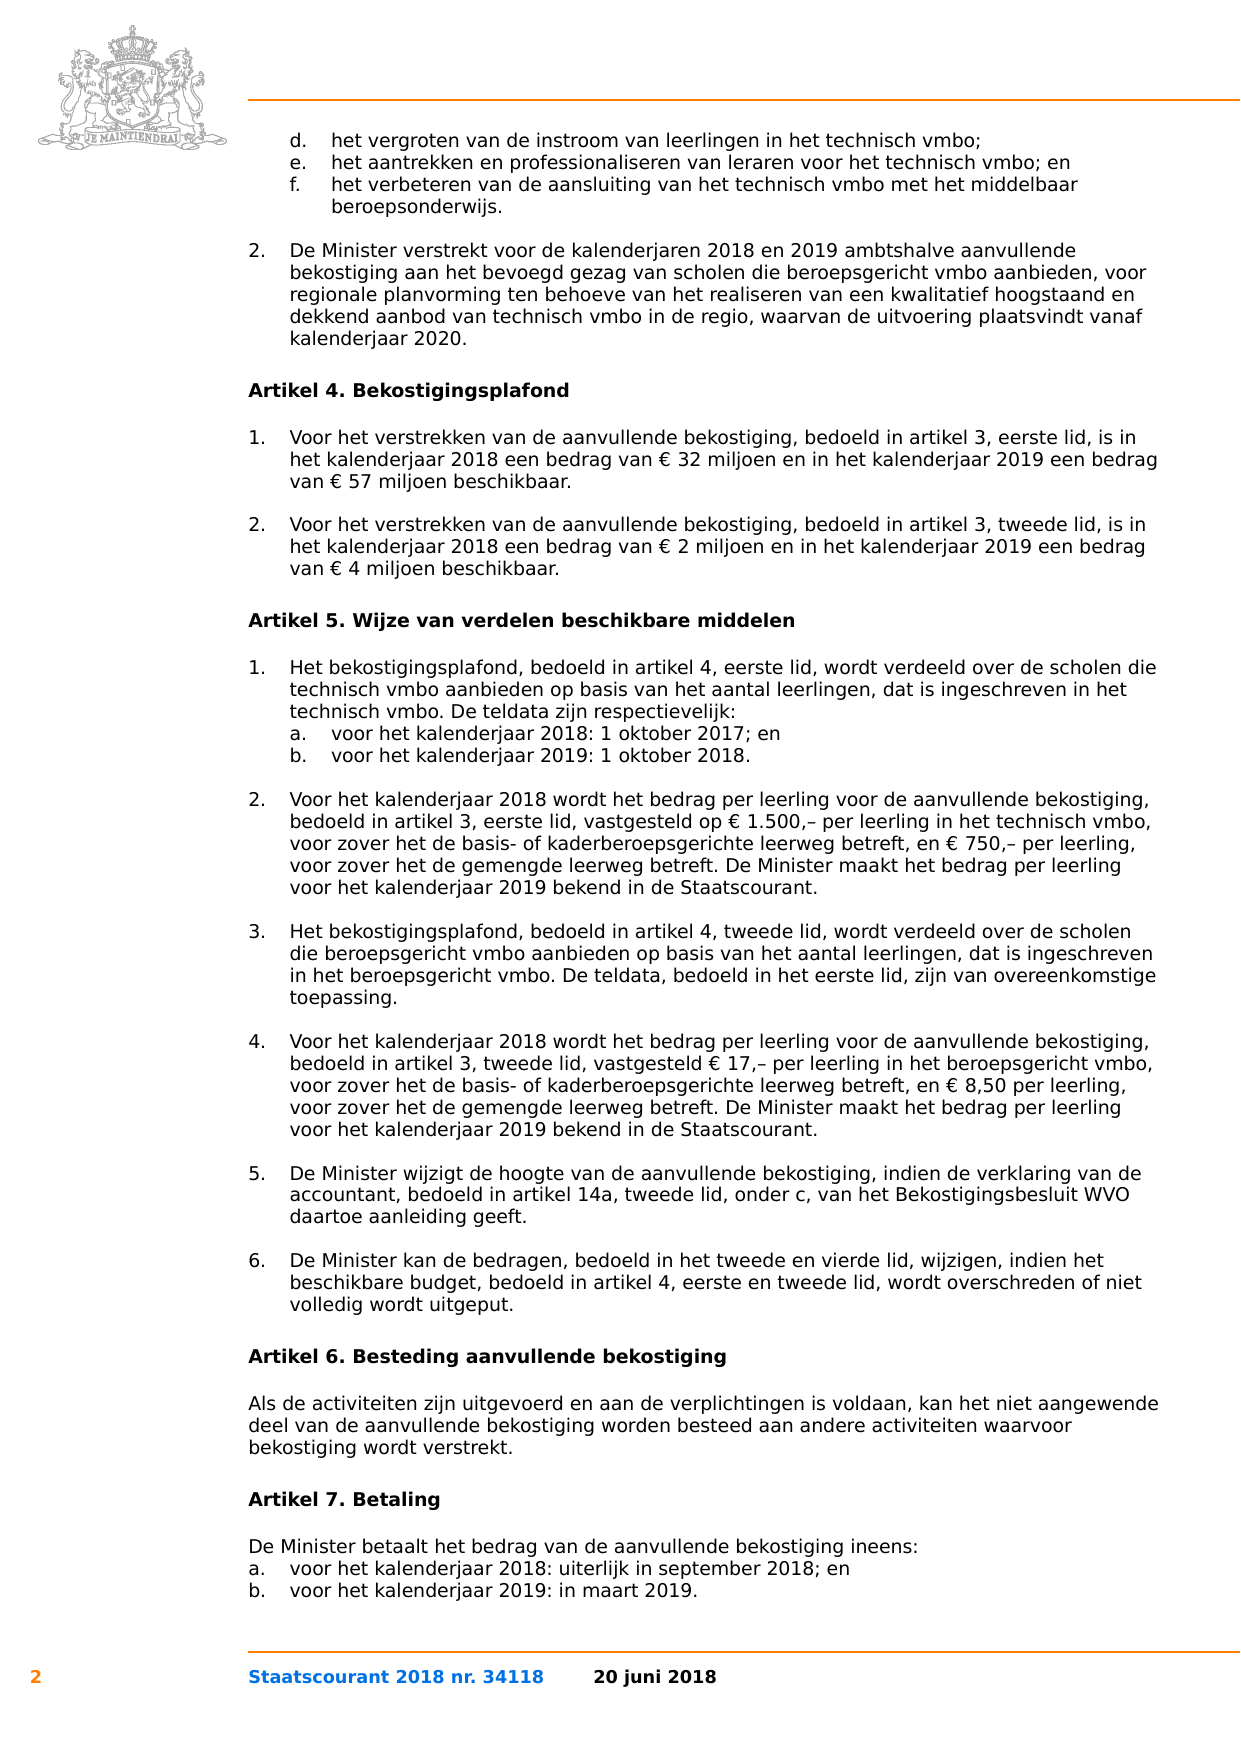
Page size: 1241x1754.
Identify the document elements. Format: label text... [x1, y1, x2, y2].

text 6. De Minister kan de bedragen, bedoeld in het tweede en vierde lid, wijzigen, indien het beschikbare budget, bedoeld in artikel 4, eerste en tweede lid, wordt overschreden of niet volledig wordt uitgeput. [248, 1250, 1163, 1316]
text 2. Voor het verstrekken van de aanvullende bekostiging, bedoeld in artikel 3, tweede lid, is in het kalenderjaar 2018 een bedrag van € 2 miljoen en in het kalenderjaar 2019 een bedrag van € 4 miljoen beschikbaar. [248, 514, 1163, 580]
text a. voor het kalenderjaar 2018: uiterlijk in september 2018; en [248, 1558, 1163, 1580]
text f. het verbeteren van de aansluiting van het technisch vmbo met het middelbaar beroepsonderwijs. [289, 174, 1163, 218]
subtitle Artikel 6. Besteding aanvullende bekostiging [248, 1346, 1163, 1368]
text De Minister betaalt het bedrag van de aanvullende bekostiging ineens: [248, 1536, 1163, 1558]
picture [38, 25, 227, 150]
text b. voor het kalenderjaar 2019: 1 oktober 2018. [289, 745, 1163, 767]
text e. het aantrekken en professionaliseren van leraren voor het technisch vmbo; en [289, 152, 1163, 174]
subtitle Artikel 4. Bekostigingsplafond [248, 379, 1163, 402]
text 5. De Minister wijzigt de hoogte van de aanvullende bekostiging, indien de verklaring van de accountant, bedoeld in artikel 14a, tweede lid, onder c, van het Bekostigingsbesluit WVO daartoe aanleiding geeft. [248, 1162, 1163, 1228]
text 4. Voor het kalenderjaar 2018 wordt het bedrag per leerling voor de aanvullende bekostiging, bedoeld in artikel 3, tweede lid, vastgesteld € 17,– per leerling in het beroepsgericht vmbo, voor zover het de basis- of kaderberoepsgerichte leerweg betreft, en € 8,50 per leerling, voor zover het de gemengde leerweg betreft. De Minister maakt het bedrag per leerling voor het kalenderjaar 2019 bekend in de Staatscourant. [248, 1031, 1163, 1141]
text 2. Voor het kalenderjaar 2018 wordt het bedrag per leerling voor de aanvullende bekostiging, bedoeld in artikel 3, eerste lid, vastgesteld op € 1.500,– per leerling in het technisch vmbo, voor zover het de basis- of kaderberoepsgerichte leerweg betreft, en € 750,– per leerling, voor zover het de gemengde leerweg betreft. De Minister maakt het bedrag per leerling voor het kalenderjaar 2019 bekend in de Staatscourant. [248, 789, 1163, 899]
text 1. Het bekostigingsplafond, bedoeld in artikel 4, eerste lid, wordt verdeeld over de scholen die technisch vmbo aanbieden op basis van het aantal leerlingen, dat is ingeschreven in het technisch vmbo. De teldata zijn respectievelijk: [248, 657, 1163, 723]
text 2. De Minister verstrekt voor de kalenderjaren 2018 en 2019 ambtshalve aanvullende bekostiging aan het bevoegd gezag van scholen die beroepsgericht vmbo aanbieden, voor regionale planvorming ten behoeve van het realiseren van een kwalitatief hoogstaand en dekkend aanbod van technisch vmbo in de regio, waarvan de uitvoering plaatsvindt vanaf kalenderjaar 2020. [248, 240, 1163, 349]
text d. het vergroten van de instroom van leerlingen in het technisch vmbo; [289, 130, 1163, 152]
subtitle Artikel 7. Betaling [248, 1489, 1163, 1511]
text a. voor het kalenderjaar 2018: 1 oktober 2017; en [289, 723, 1163, 745]
subtitle Artikel 5. Wijze van verdelen beschikbare middelen [248, 610, 1163, 632]
text Als de activiteiten zijn uitgevoerd en aan de verplichtingen is voldaan, kan het niet aangewende deel van de aanvullende bekostiging worden besteed aan andere activiteiten waarvoor bekostiging wordt verstrekt. [248, 1393, 1163, 1459]
text b. voor het kalenderjaar 2019: in maart 2019. [248, 1580, 1163, 1602]
text 3. Het bekostigingsplafond, bedoeld in artikel 4, tweede lid, wordt verdeeld over de scholen die beroepsgericht vmbo aanbieden op basis van het aantal leerlingen, dat is ingeschreven in het beroepsgericht vmbo. De teldata, bedoeld in het eerste lid, zijn van overeenkomstige toepassing. [248, 921, 1163, 1009]
text 1. Voor het verstrekken van de aanvullende bekostiging, bedoeld in artikel 3, eerste lid, is in het kalenderjaar 2018 een bedrag van € 32 miljoen en in het kalenderjaar 2019 een bedrag van € 57 miljoen beschikbaar. [248, 427, 1163, 492]
